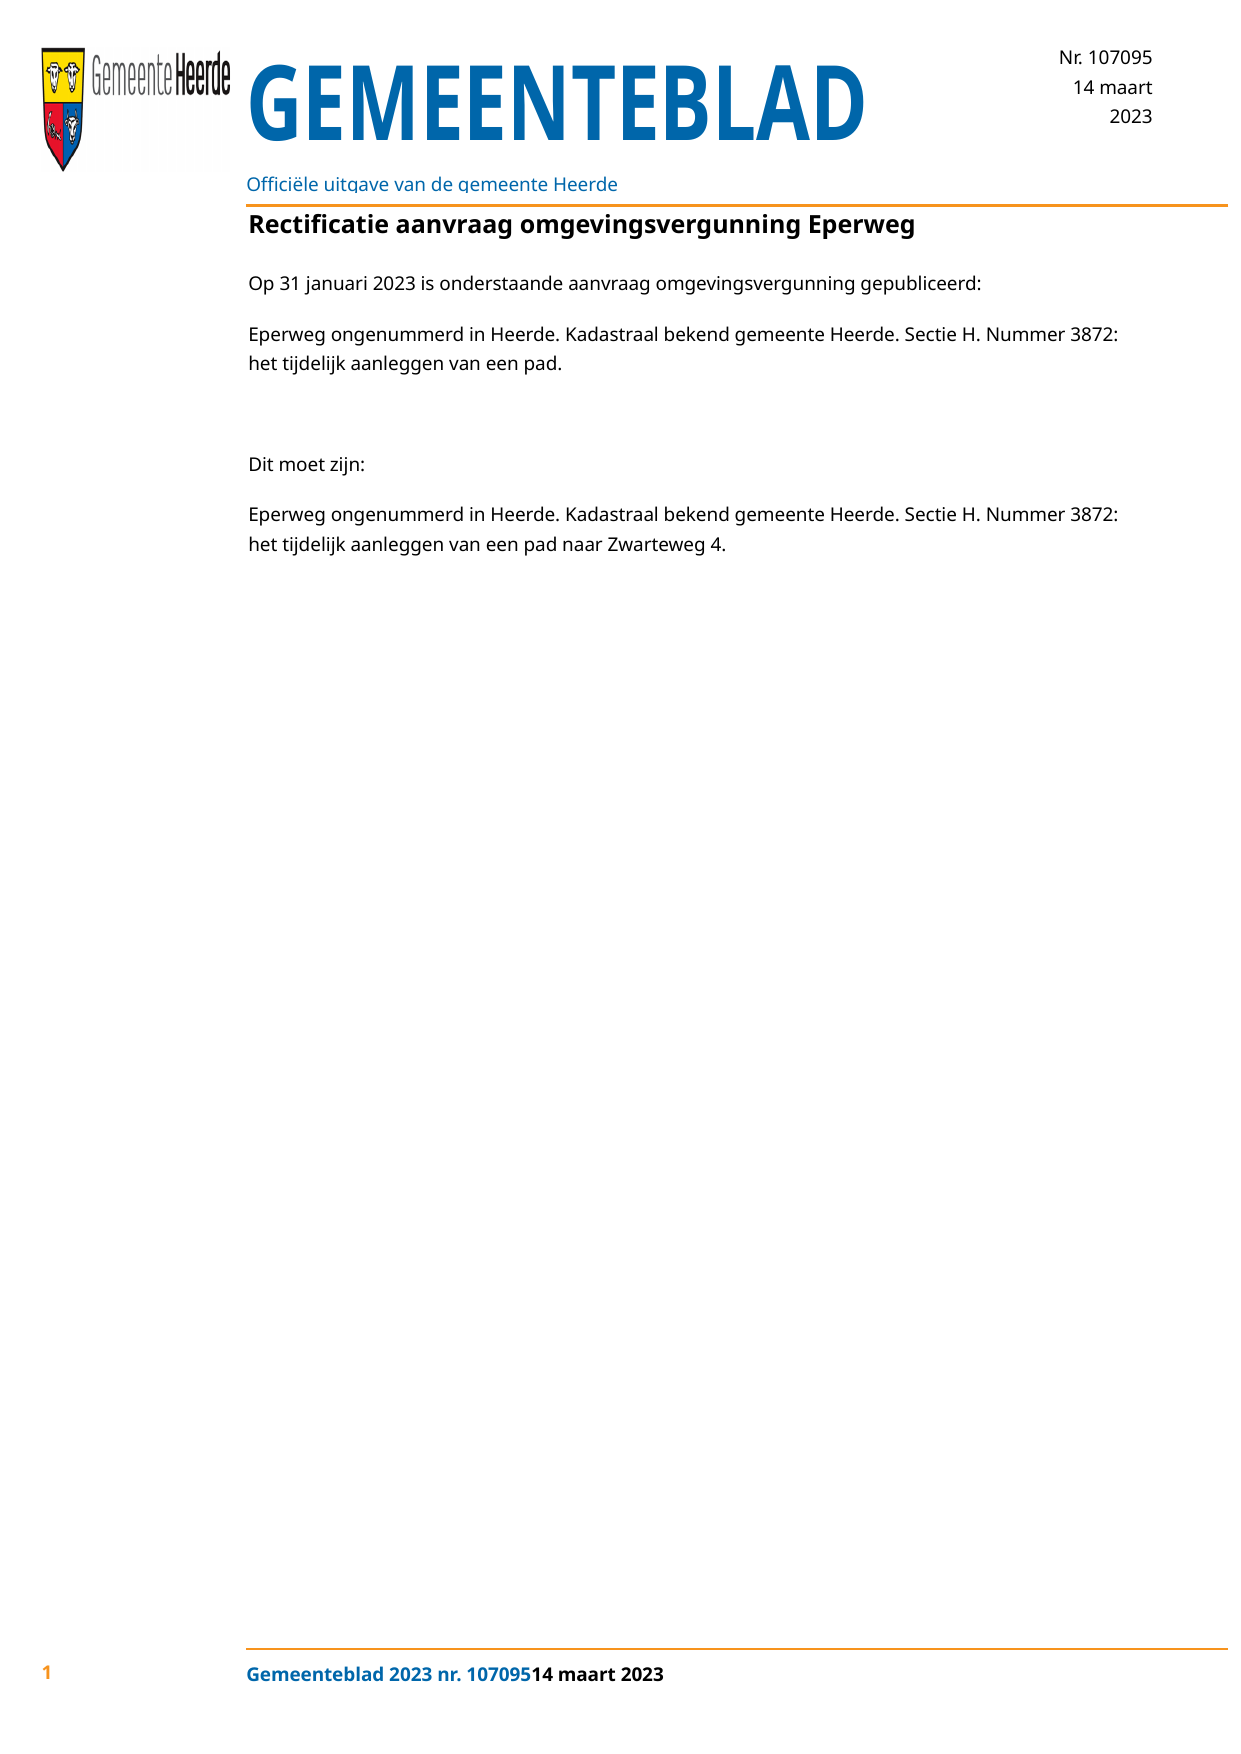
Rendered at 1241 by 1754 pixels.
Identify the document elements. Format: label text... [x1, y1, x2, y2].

text Op 31 januari 2023 is onderstaande aanvraag omgevingsvergunning gepubliceerd: [248, 270, 1152, 296]
text Eperweg ongenummerd in Heerde. Kadastraal bekend gemeente Heerde. Sectie H. Nummer 3872: het tijdelijk aanleggen van een pad. [248, 321, 1152, 376]
text Dit moet zijn: [248, 451, 1152, 477]
text Eperweg ongenummerd in Heerde. Kadastraal bekend gemeente Heerde. Sectie H. Nummer 3872: het tijdelijk aanleggen van een pad naar Zwarteweg 4. [248, 502, 1152, 557]
text Rectificatie aanvraag omgevingsvergunning Eperweg [248, 207, 1152, 241]
picture [41, 47, 231, 172]
